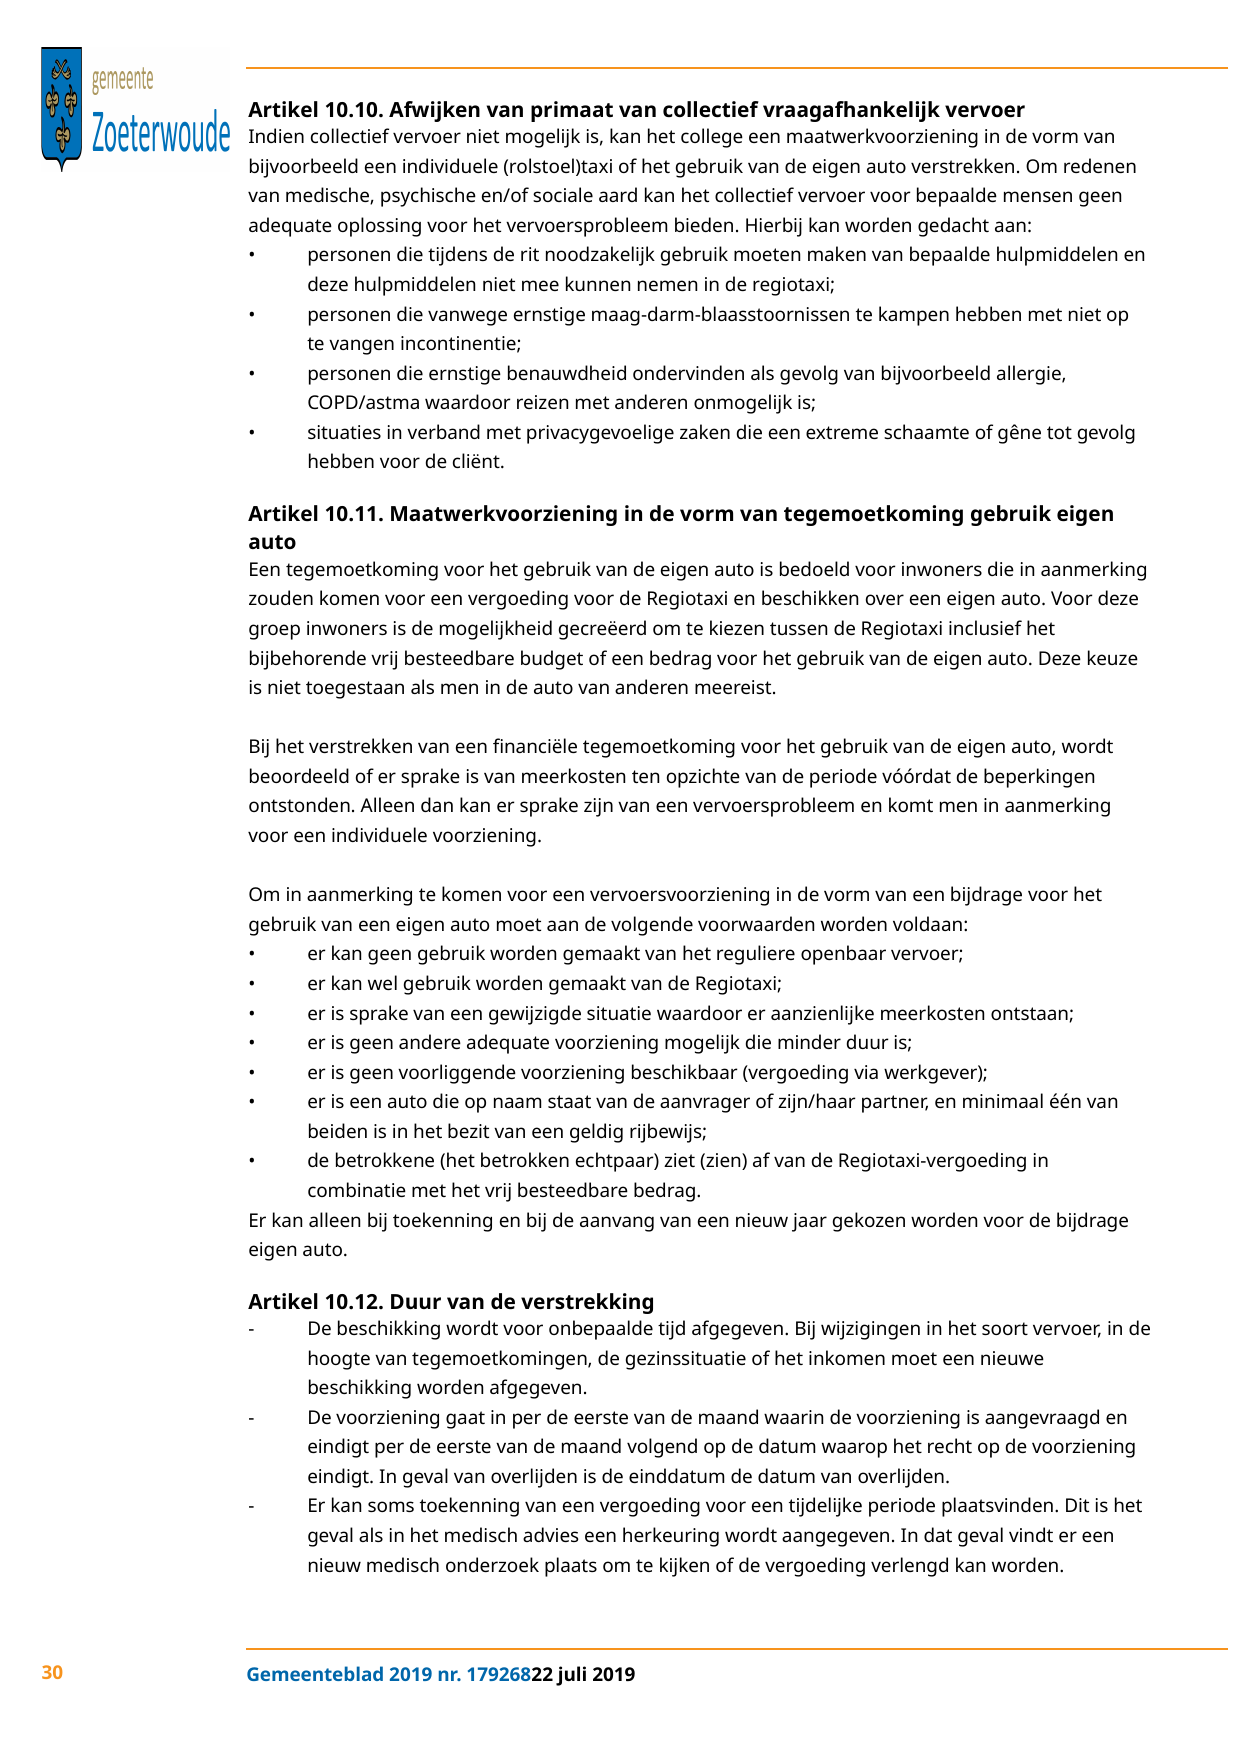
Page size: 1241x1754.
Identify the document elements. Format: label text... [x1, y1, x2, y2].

list er is een auto die op naam staat van de aanvrager of zijn/haar partner, en minimaal één van beiden is in het bezit van een geldig rijbewijs; [248, 1088, 1152, 1144]
text Om in aanmerking te komen voor een vervoersvoorziening in de vorm van een bijdrage voor het gebruik van een eigen auto moet aan de volgende voorwaarden worden voldaan: [248, 881, 1152, 937]
text Er kan alleen bij toekenning en bij de aanvang van een nieuw jaar gekozen worden voor de bijdrage eigen auto. [248, 1207, 1152, 1262]
list de betrokkene (het betrokken echtpaar) ziet (zien) af van de Regiotaxi-vergoeding in combinatie met het vrij besteedbare bedrag. [248, 1148, 1152, 1203]
list De beschikking wordt voor onbepaalde tijd afgegeven. Bij wijzigingen in het soort vervoer, in de hoogte van tegemoetkomingen, de gezinssituatie of het inkomen moet een nieuwe beschikking worden afgegeven. [248, 1315, 1152, 1400]
list situaties in verband met privacygevoelige zaken die een extreme schaamte of gêne tot gevolg hebben voor de cliënt. [248, 419, 1152, 474]
text Indien collectief vervoer niet mogelijk is, kan het college een maatwerkvoorziening in de vorm van bijvoorbeeld een individuele (rolstoel)taxi of het gebruik van de eigen auto verstrekken. Om redenen van medische, psychische en/of sociale aard kan het collectief vervoer voor bepaalde mensen geen adequate oplossing voor het vervoersprobleem bieden. Hierbij kan worden gedacht aan: [248, 123, 1152, 238]
list personen die tijdens de rit noodzakelijk gebruik moeten maken van bepaalde hulpmiddelen en deze hulpmiddelen niet mee kunnen nemen in de regiotaxi; [248, 242, 1152, 297]
picture [41, 47, 231, 172]
text Artikel 10.12. Duur van de verstrekking [248, 1287, 1152, 1315]
list personen die vanwege ernstige maag-darm-blaasstoornissen te kampen hebben met niet op te vangen incontinentie; [248, 301, 1152, 356]
text Bij het verstrekken van een financiële tegemoetkoming voor het gebruik van de eigen auto, wordt beoordeeld of er sprake is van meerkosten ten opzichte van de periode vóórdat de beperkingen ontstonden. Alleen dan kan er sprake zijn van een vervoersprobleem en komt men in aanmerking voor een individuele voorziening. [248, 733, 1152, 848]
list Er kan soms toekenning van een vergoeding voor een tijdelijke periode plaatsvinden. Dit is het geval als in het medisch advies een herkeuring wordt aangegeven. In dat geval vindt er een nieuw medisch onderzoek plaats om te kijken of de vergoeding verlengd kan worden. [248, 1493, 1152, 1578]
list personen die ernstige benauwdheid ondervinden als gevolg van bijvoorbeeld allergie, COPD/astma waardoor reizen met anderen onmogelijk is; [248, 360, 1152, 415]
text Artikel 10.10. Afwijken van primaat van collectief vraagafhankelijk vervoer [248, 95, 1152, 123]
list er kan wel gebruik worden gemaakt van de Regiotaxi; [248, 970, 1152, 996]
list De voorziening gaat in per de eerste van de maand waarin de voorziening is aangevraagd en eindigt per de eerste van de maand volgend op de datum waarop het recht op de voorziening eindigt. In geval van overlijden is de einddatum de datum van overlijden. [248, 1404, 1152, 1489]
list er kan geen gebruik worden gemaakt van het reguliere openbaar vervoer; [248, 941, 1152, 966]
list er is sprake van een gewijzigde situatie waardoor er aanzienlijke meerkosten ontstaan; [248, 1000, 1152, 1025]
list er is geen andere adequate voorziening mogelijk die minder duur is; [248, 1029, 1152, 1055]
text Artikel 10.11. Maatwerkvoorziening in de vorm van tegemoetkoming gebruik eigen auto [248, 499, 1152, 556]
list er is geen voorliggende voorziening beschikbaar (vergoeding via werkgever); [248, 1059, 1152, 1084]
text Een tegemoetkoming voor het gebruik van de eigen auto is bedoeld voor inwoners die in aanmerking zouden komen voor een vergoeding voor de Regiotaxi en beschikken over een eigen auto. Voor deze groep inwoners is de mogelijkheid gecreëerd om te kiezen tussen de Regiotaxi inclusief het bijbehorende vrij besteedbare budget of een bedrag voor het gebruik van de eigen auto. Deze keuze is niet toegestaan als men in de auto van anderen meereist. [248, 556, 1152, 700]
